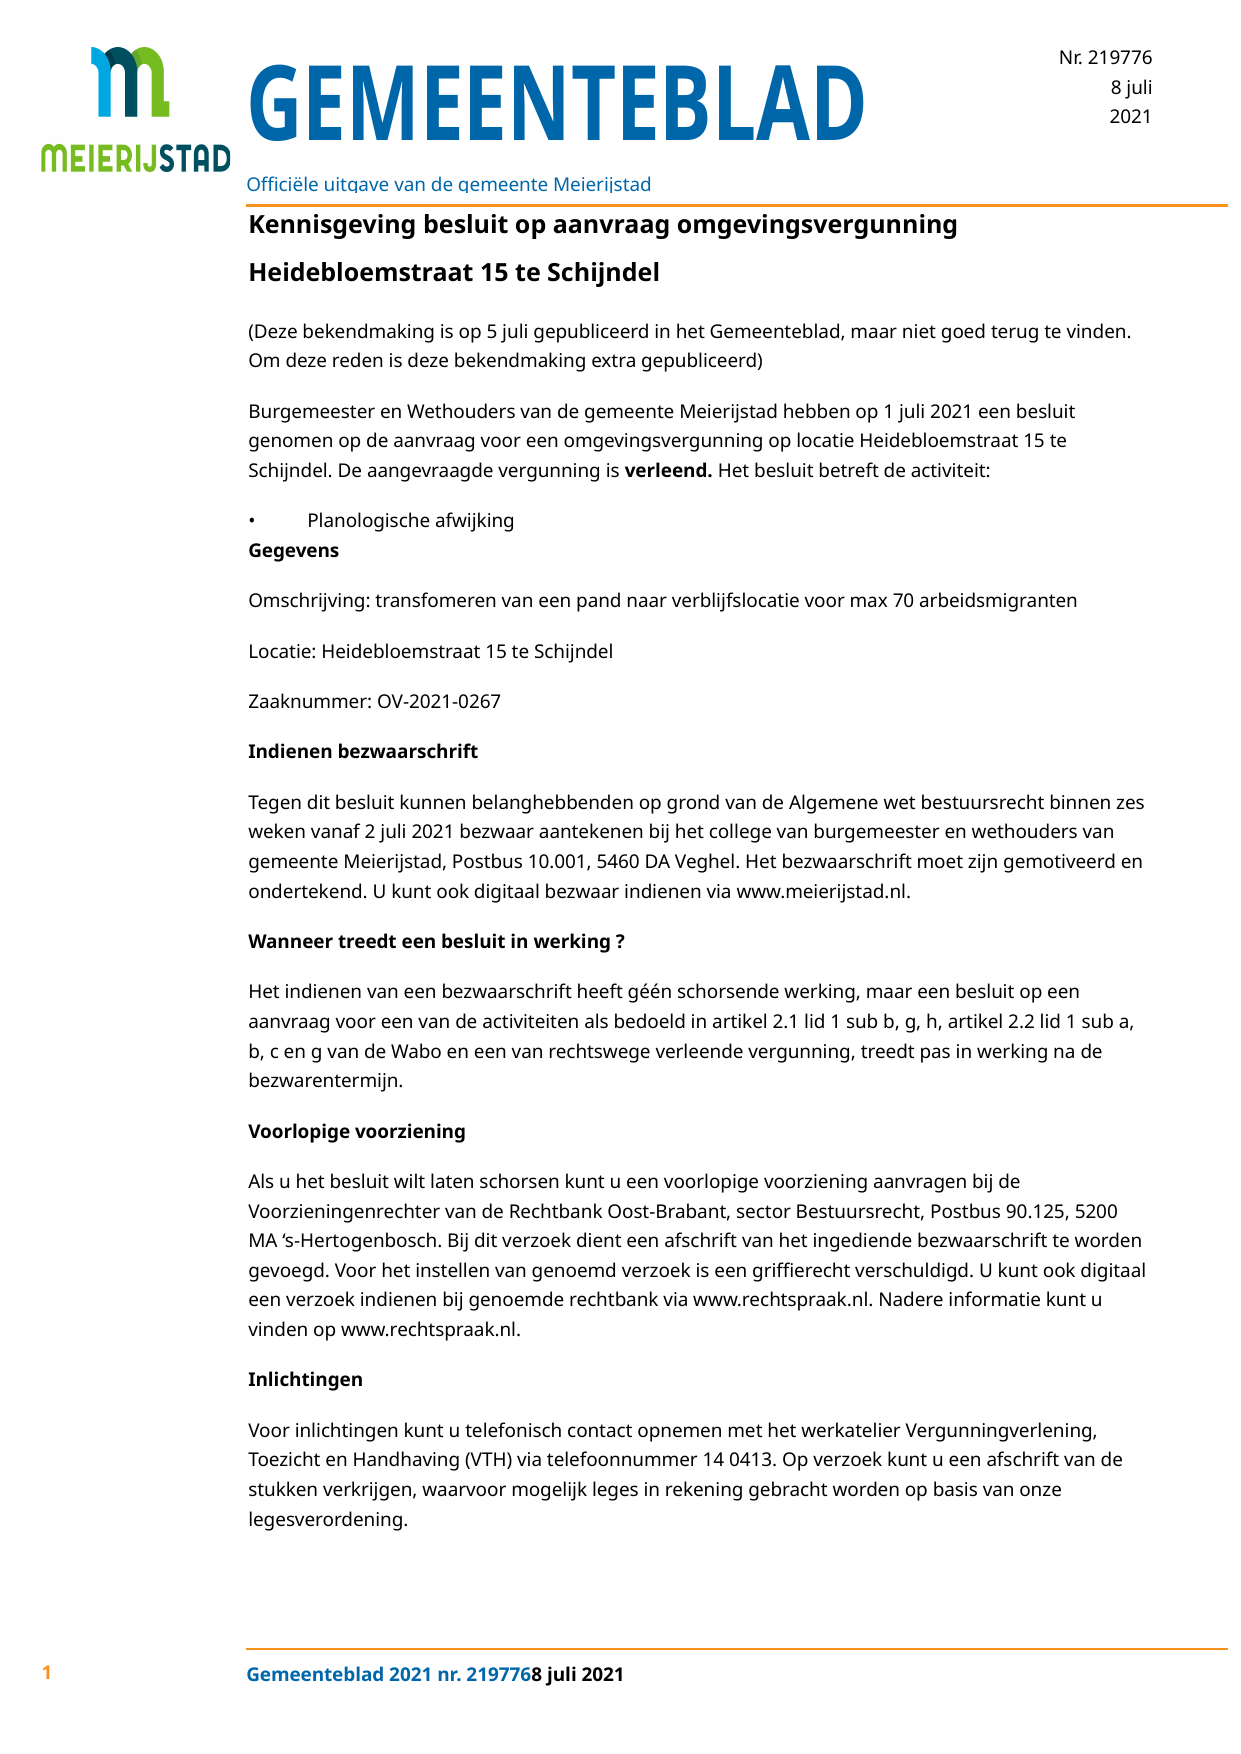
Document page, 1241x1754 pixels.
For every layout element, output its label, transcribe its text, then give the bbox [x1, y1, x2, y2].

picture [41, 47, 231, 172]
list Planologische afwijking [248, 507, 1152, 533]
text Omschrijving: transfomeren van een pand naar verblijfslocatie voor max 70 arbeidsmigranten [248, 587, 1152, 613]
text Als u het besluit wilt laten schorsen kunt u een voorlopige voorziening aanvragen bij de Voorzieningenrechter van de Rechtbank Oost-Brabant, sector Bestuursrecht, Postbus 90.125, 5200 MA ‘s-Hertogenbosch. Bij dit verzoek dient een afschrift van het ingediende bezwaarschrift te worden gevoegd. Voor het instellen van genoemd verzoek is een griffierecht verschuldigd. U kunt ook digitaal een verzoek indienen bij genoemde rechtbank via www.rechtspraak.nl. Nadere informatie kunt u vinden op www.rechtspraak.nl. [248, 1168, 1152, 1342]
text Kennisgeving besluit op aanvraag omgevingsvergunning Heidebloemstraat 15 te Schijndel [248, 207, 1152, 288]
text Voor inlichtingen kunt u telefonisch contact opnemen met het werkatelier Vergunningverlening, Toezicht en Handhaving (VTH) via telefoonnummer 14 0413. Op verzoek kunt u een afschrift van de stukken verkrijgen, waarvoor mogelijk leges in rekening gebracht worden op basis van onze legesverordening. [248, 1417, 1152, 1532]
text (Deze bekendmaking is op 5 juli gepubliceerd in het Gemeenteblad, maar niet goed terug te vinden. Om deze reden is deze bekendmaking extra gepubliceerd) [248, 318, 1152, 373]
text Het indienen van een bezwaarschrift heeft géén schorsende werking, maar een besluit op een aanvraag voor een van de activiteiten als bedoeld in artikel 2.1 lid 1 sub b, g, h, artikel 2.2 lid 1 sub a, b, c en g van de Wabo en een van rechtswege verleende vergunning, treedt pas in werking na de bezwarentermijn. [248, 979, 1152, 1093]
text Tegen dit besluit kunnen belanghebbenden op grond van de Algemene wet bestuursrecht binnen zes weken vanaf 2 juli 2021 bezwaar aantekenen bij het college van burgemeester en wethouders van gemeente Meierijstad, Postbus 10.001, 5460 DA Veghel. Het bezwaarschrift moet zijn gemotiveerd en ondertekend. U kunt ook digitaal bezwaar indienen via www.meierijstad.nl. [248, 789, 1152, 904]
text Inlichtingen [248, 1367, 1152, 1392]
text Burgemeester en Wethouders van de gemeente Meierijstad hebben op 1 juli 2021 een besluit genomen op de aanvraag voor een omgevingsvergunning op locatie Heidebloemstraat 15 te Schijndel. De aangevraagde vergunning is verleend. Het besluit betreft de activiteit: [248, 398, 1152, 483]
text Wanneer treedt een besluit in werking ? [248, 928, 1152, 954]
text Locatie: Heidebloemstraat 15 te Schijndel [248, 638, 1152, 664]
text Zaaknummer: OV-2021-0267 [248, 688, 1152, 714]
text Indienen bezwaarschrift [248, 739, 1152, 764]
text Voorlopige voorziening [248, 1118, 1152, 1144]
text Gegevens [248, 537, 1152, 563]
